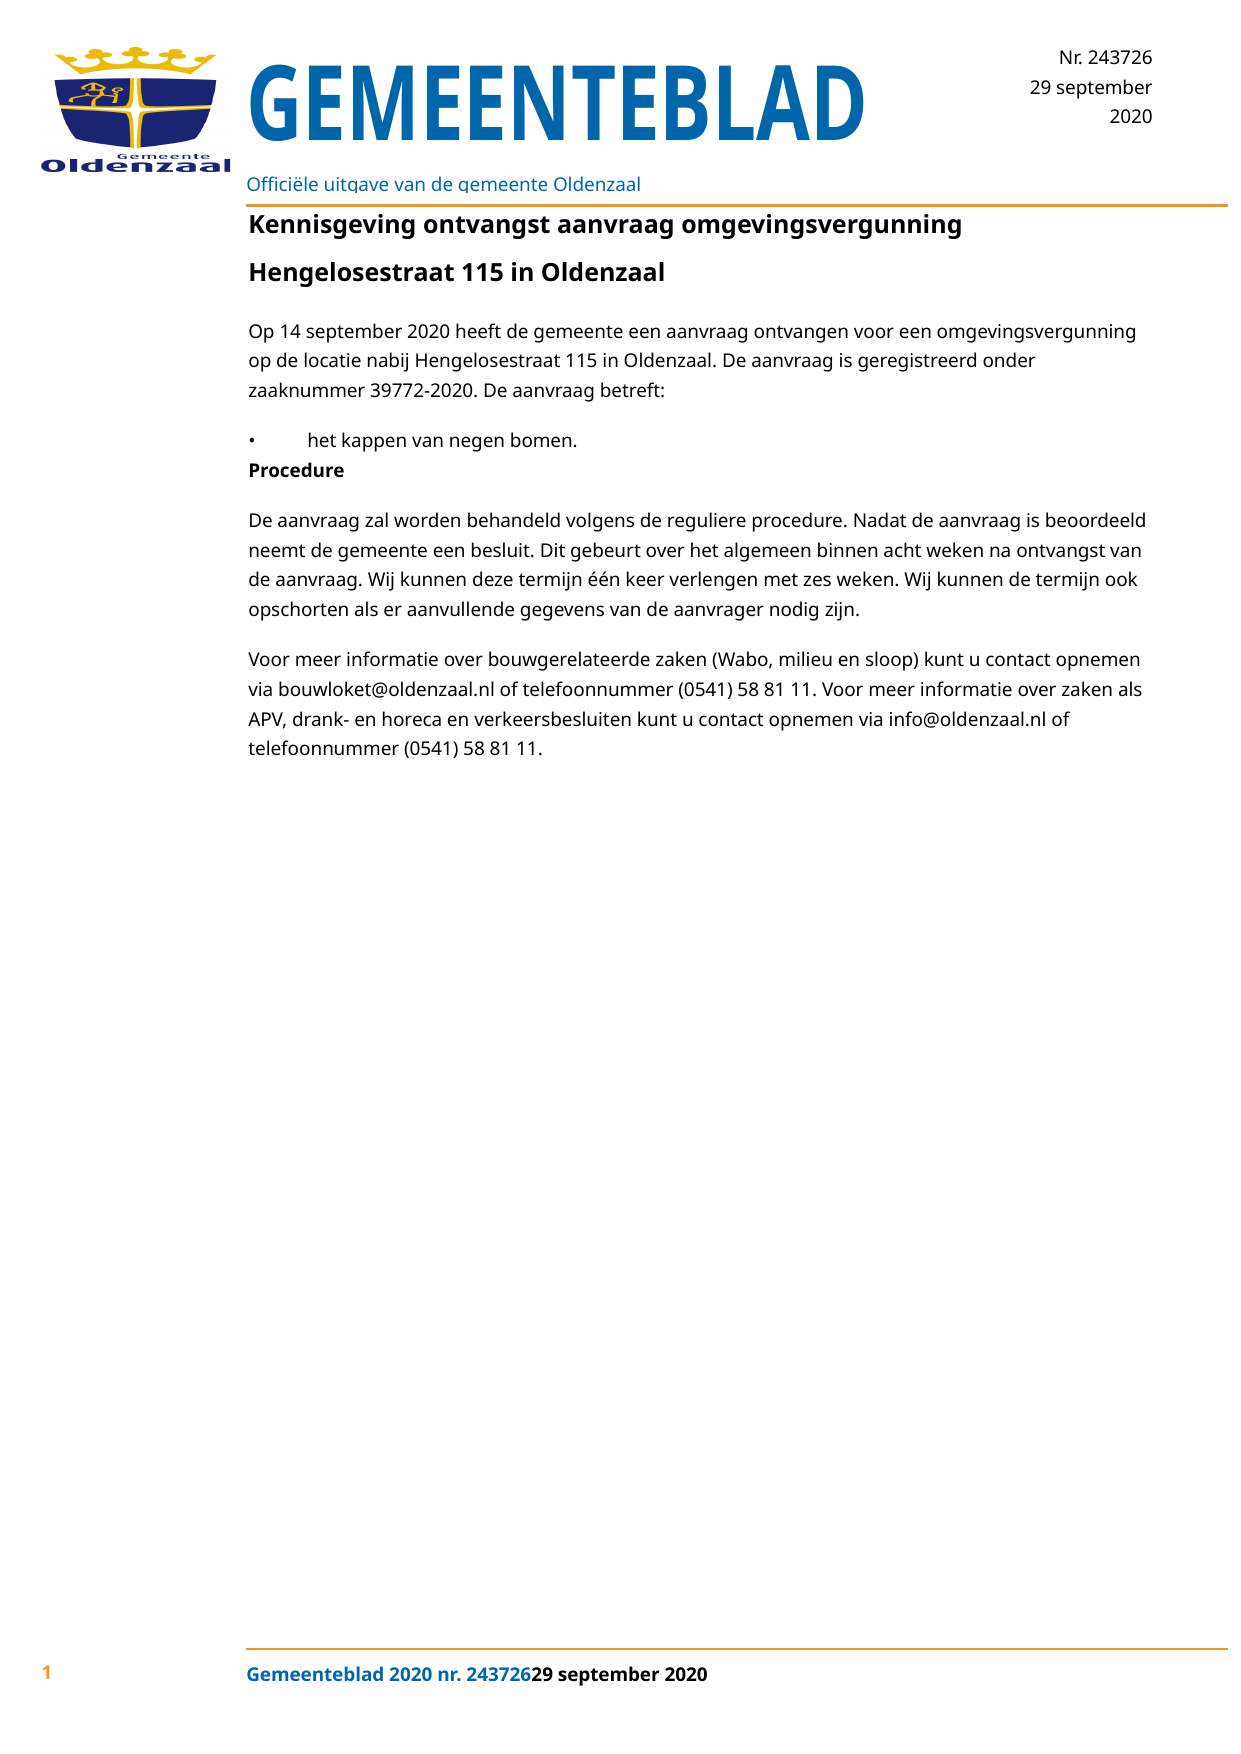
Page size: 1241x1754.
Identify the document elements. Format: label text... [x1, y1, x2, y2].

text De aanvraag zal worden behandeld volgens de reguliere procedure. Nadat de aanvraag is beoordeeld neemt de gemeente een besluit. Dit gebeurt over het algemeen binnen acht weken na ontvangst van de aanvraag. Wij kunnen deze termijn één keer verlengen met zes weken. Wij kunnen de termijn ook opschorten als er aanvullende gegevens van de aanvrager nodig zijn. [248, 507, 1152, 622]
picture [41, 47, 231, 172]
text Op 14 september 2020 heeft de gemeente een aanvraag ontvangen voor een omgevingsvergunning op de locatie nabij Hengelosestraat 115 in Oldenzaal. De aanvraag is geregistreerd onder zaaknummer 39772-2020. De aanvraag betreft: [248, 318, 1152, 403]
list het kappen van negen bomen. [248, 427, 1152, 453]
text Kennisgeving ontvangst aanvraag omgevingsvergunning Hengelosestraat 115 in Oldenzaal [248, 207, 1152, 288]
text Procedure [248, 457, 1152, 483]
text Voor meer informatie over bouwgerelateerde zaken (Wabo, milieu en sloop) kunt u contact opnemen via bouwloket@oldenzaal.nl of telefoonnummer (0541) 58 81 11. Voor meer informatie over zaken als APV, drank- en horeca en verkeersbesluiten kunt u contact opnemen via info@oldenzaal.nl of telefoonnummer (0541) 58 81 11. [248, 647, 1152, 761]
